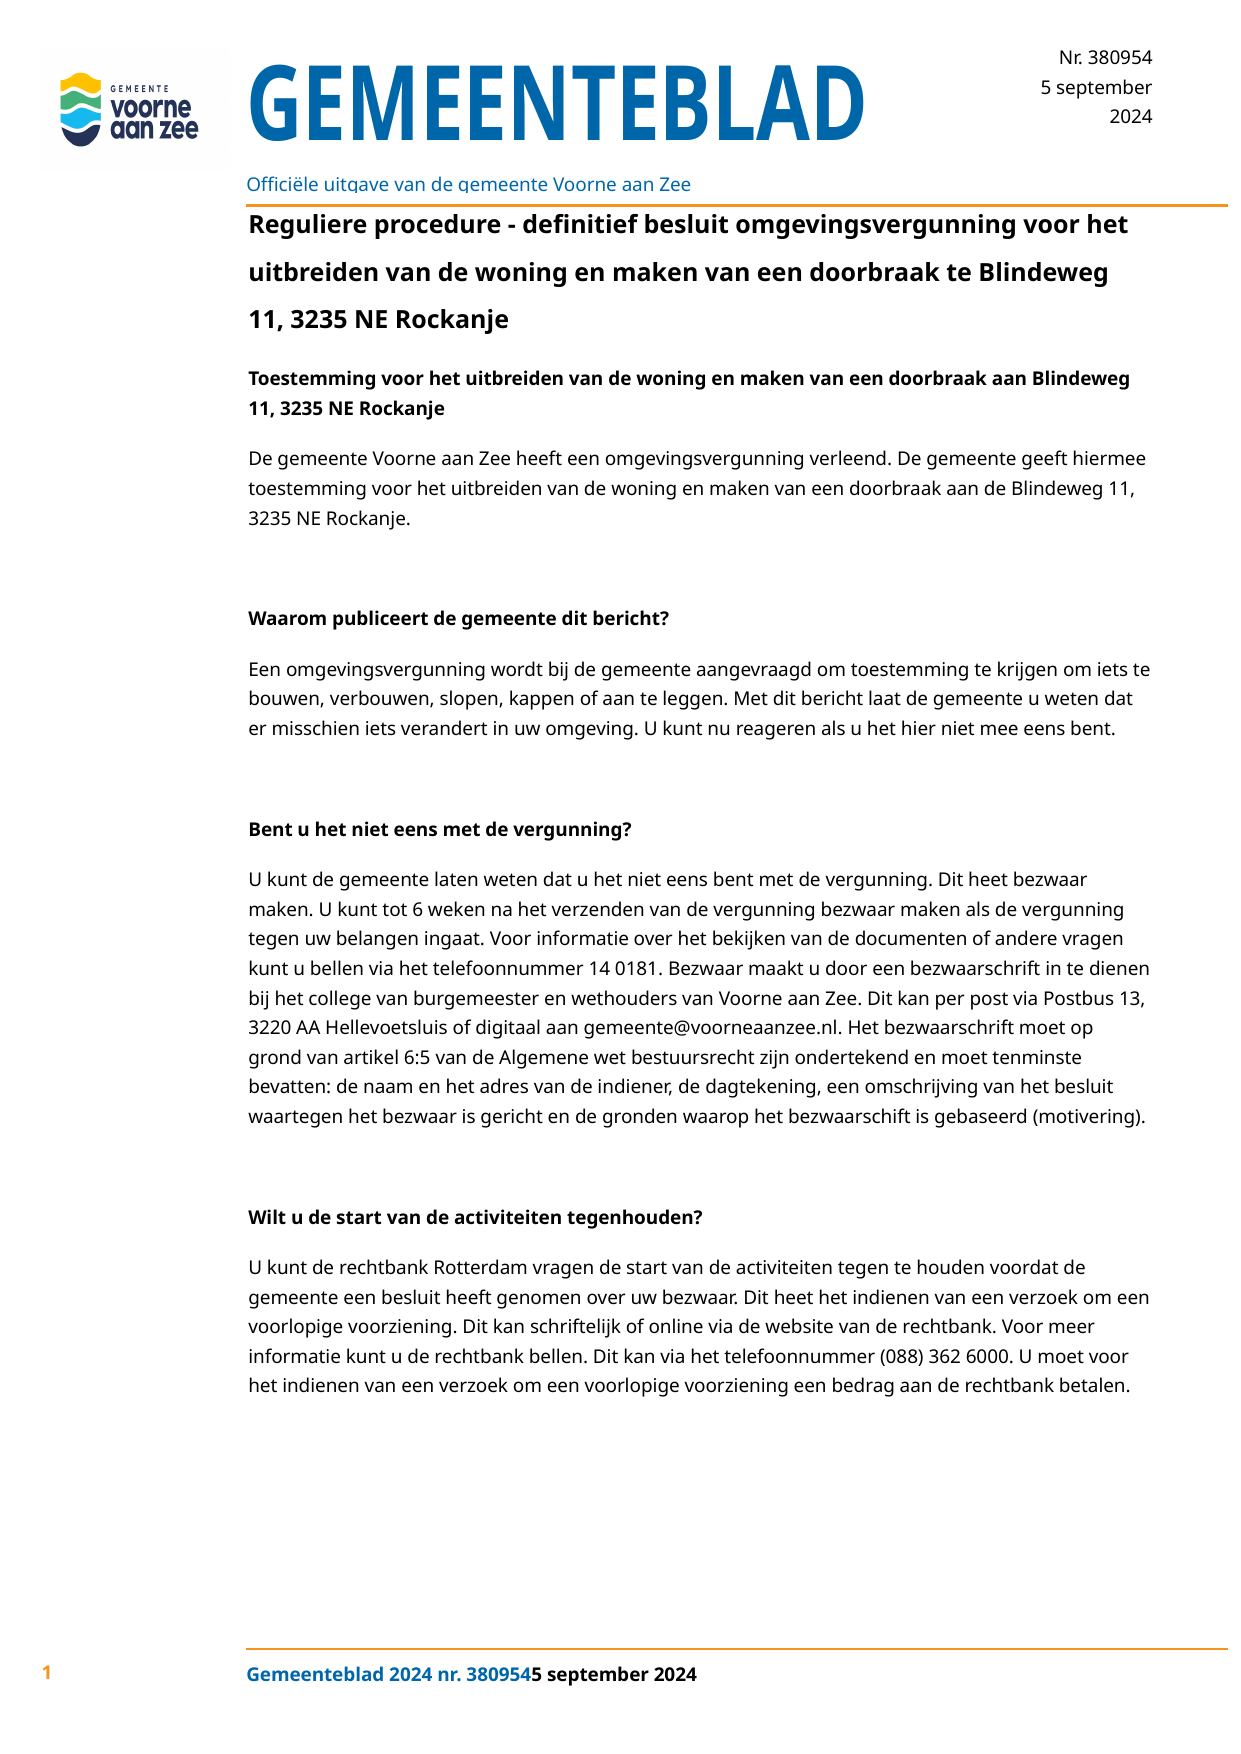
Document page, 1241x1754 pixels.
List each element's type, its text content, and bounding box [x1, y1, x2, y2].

text Toestemming voor het uitbreiden van de woning en maken van een doorbraak aan Blindeweg 11, 3235 NE Rockanje [248, 366, 1152, 421]
text U kunt de rechtbank Rotterdam vragen de start van de activiteiten tegen te houden voordat de gemeente een besluit heeft genomen over uw bezwaar. Dit heet het indienen van een verzoek om een voorlopige voorziening. Dit kan schriftelijk of online via de website van de rechtbank. Voor meer informatie kunt u de rechtbank bellen. Dit kan via het telefoonnummer (088) 362 6000. U moet voor het indienen van een verzoek om een voorlopige voorziening een bedrag aan de rechtbank betalen. [248, 1254, 1152, 1398]
text U kunt de gemeente laten weten dat u het niet eens bent met de vergunning. Dit heet bezwaar maken. U kunt tot 6 weken na het verzenden van de vergunning bezwaar maken als de vergunning tegen uw belangen ingaat. Voor informatie over het bekijken van de documenten of andere vragen kunt u bellen via het telefoonnummer 14 0181. Bezwaar maakt u door een bezwaarschrift in te dienen bij het college van burgemeester en wethouders van Voorne aan Zee. Dit kan per post via Postbus 13, 3220 AA Hellevoetsluis of digitaal aan gemeente@voorneaanzee.nl. Het bezwaarschrift moet op grond van artikel 6:5 van de Algemene wet bestuursrecht zijn ondertekend en moet tenminste bevatten: de naam en het adres van de indiener, de dagtekening, een omschrijving van het besluit waartegen het bezwaar is gericht en de gronden waarop het bezwaarschift is gebaseerd (motivering). [248, 866, 1152, 1129]
text Wilt u de start van de activiteiten tegenhouden? [248, 1204, 1152, 1229]
text Een omgevingsvergunning wordt bij de gemeente aangevraagd om toestemming te krijgen om iets te bouwen, verbouwen, slopen, kappen of aan te leggen. Met dit bericht laat de gemeente u weten dat er misschien iets verandert in uw omgeving. U kunt nu reageren als u het hier niet mee eens bent. [248, 656, 1152, 741]
text Waarom publiceert de gemeente dit bericht? [248, 606, 1152, 631]
text De gemeente Voorne aan Zee heeft een omgevingsvergunning verleend. De gemeente geeft hiermee toestemming voor het uitbreiden van de woning en maken van een doorbraak aan de Blindeweg 11, 3235 NE Rockanje. [248, 446, 1152, 530]
picture [41, 47, 231, 172]
text Bent u het niet eens met de vergunning? [248, 816, 1152, 842]
text Reguliere procedure - definitief besluit omgevingsvergunning voor het uitbreiden van de woning en maken van een doorbraak te Blindeweg 11, 3235 NE Rockanje [248, 207, 1152, 336]
